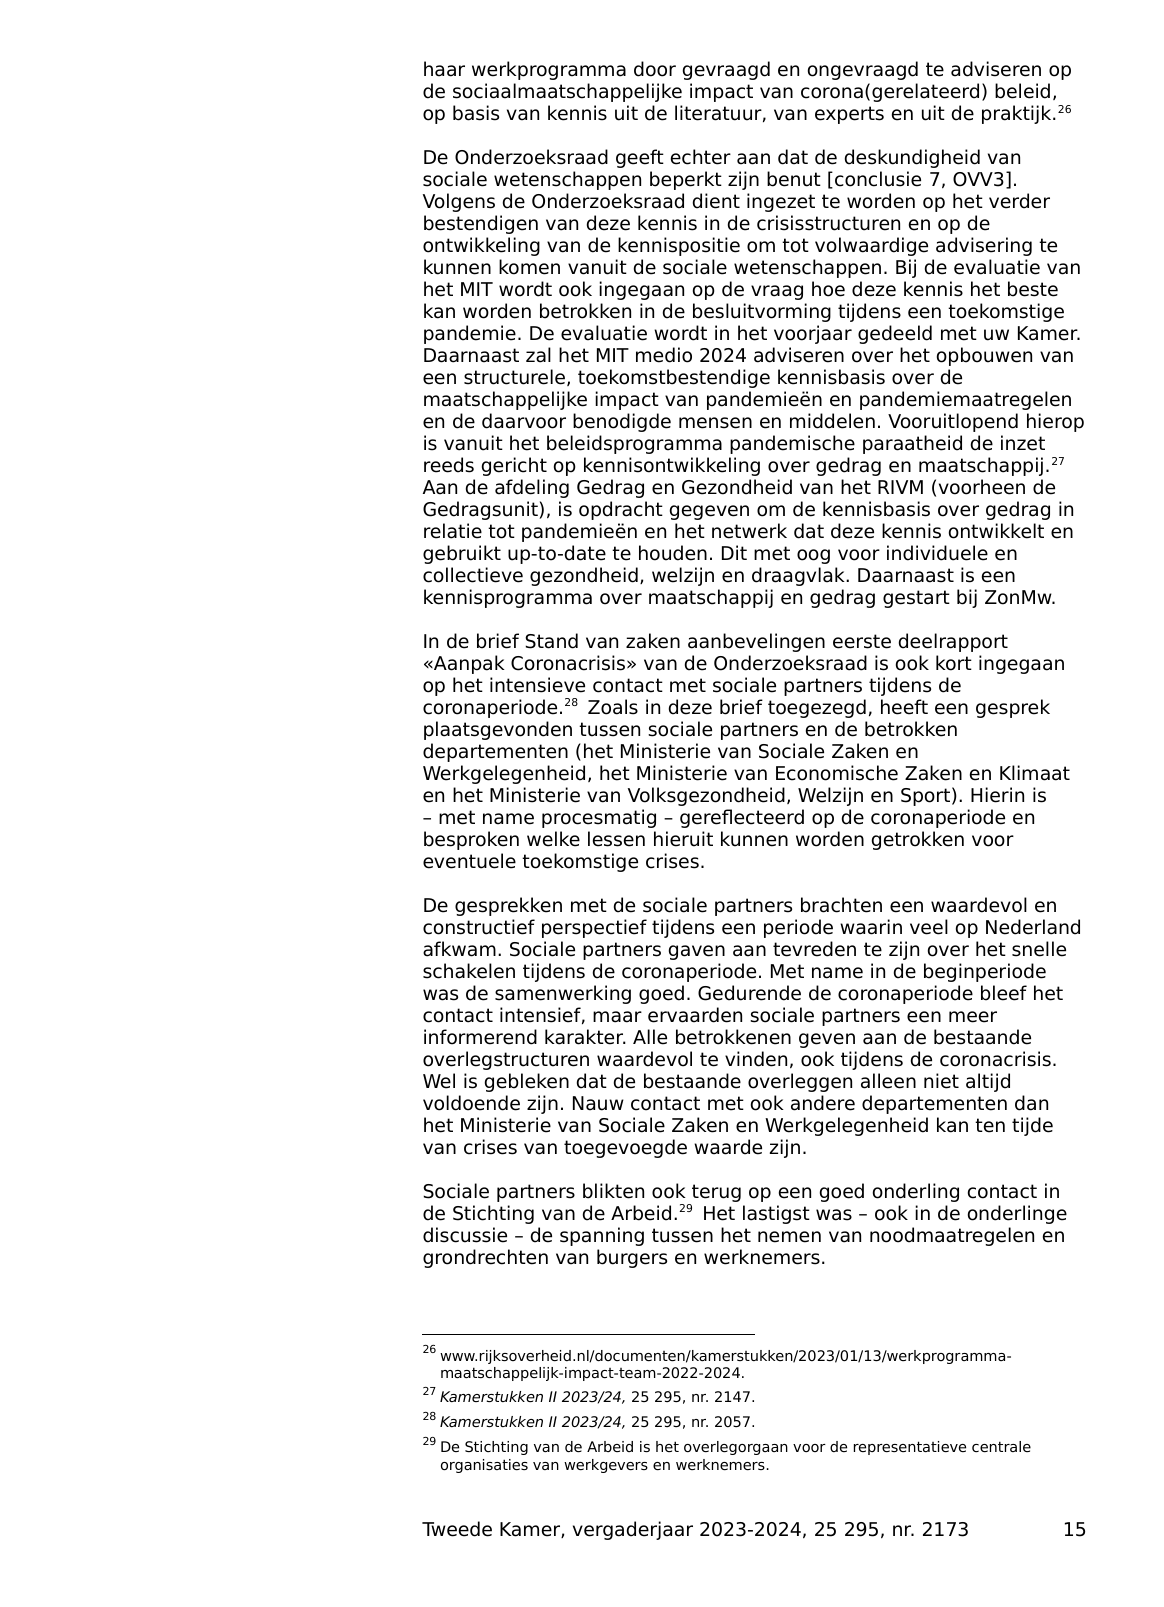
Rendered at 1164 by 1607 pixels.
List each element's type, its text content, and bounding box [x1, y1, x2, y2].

text In de brief Stand van zaken aanbevelingen eerste deelrapport «Aanpak Coronacrisis» van de Onderzoeksraad is ook kort ingegaan op het intensieve contact met sociale partners tijdens de coronaperiode. Zoals in deze brief toegezegd, heeft een gesprek plaatsgevonden tussen sociale partners en de betrokken departementen (het Ministerie van Sociale Zaken en Werkgelegenheid, het Ministerie van Economische Zaken en Klimaat en het Ministerie van Volksgezondheid, Welzijn en Sport). Hierin is – met name procesmatig – gereflecteerd op de coronaperiode en besproken welke lessen hieruit kunnen worden getrokken voor eventuele toekomstige crises. [422, 631, 1087, 873]
text haar werkprogramma door gevraagd en ongevraagd te adviseren op de sociaalmaatschappelijke impact van corona(gerelateerd) beleid, op basis van kennis uit de literatuur, van experts en uit de praktijk. [422, 59, 1087, 125]
text Sociale partners blikten ook terug op een goed onderling contact in de Stichting van de Arbeid. Het lastigst was – ook in de onderlinge discussie – de spanning tussen het nemen van noodmaatregelen en grondrechten van burgers en werknemers. [422, 1181, 1087, 1269]
text De Stichting van de Arbeid is het overlegorgaan voor de representatieve centrale organisaties van werkgevers en werknemers. [422, 1435, 1087, 1474]
text www.rijksoverheid.nl/documenten/kamerstukken/2023/01/13/werkprogramma-maatschappelijk-impact-team-2022-2024. [422, 1343, 1087, 1382]
text Kamerstukken II 2023/24, 25 295, nr. 2057. [422, 1410, 1087, 1432]
text De Onderzoeksraad geeft echter aan dat de deskundigheid van sociale wetenschappen beperkt zijn benut [conclusie 7, OVV3]. Volgens de Onderzoeksraad dient ingezet te worden op het verder bestendigen van deze kennis in de crisisstructuren en op de ontwikkeling van de kennispositie om tot volwaardige advisering te kunnen komen vanuit de sociale wetenschappen. Bij de evaluatie van het MIT wordt ook ingegaan op de vraag hoe deze kennis het beste kan worden betrokken in de besluitvorming tijdens een toekomstige pandemie. De evaluatie wordt in het voorjaar gedeeld met uw Kamer. Daarnaast zal het MIT medio 2024 adviseren over het opbouwen van een structurele, toekomstbestendige kennisbasis over de maatschappelijke impact van pandemieën en pandemiemaatregelen en de daarvoor benodigde mensen en middelen. Vooruitlopend hierop is vanuit het beleidsprogramma pandemische paraatheid de inzet reeds gericht op kennisontwikkeling over gedrag en maatschappij. Aan de afdeling Gedrag en Gezondheid van het RIVM (voorheen de Gedragsunit), is opdracht gegeven om de kennisbasis over gedrag in relatie tot pandemieën en het netwerk dat deze kennis ontwikkelt en gebruikt up-to-date te houden. Dit met oog voor individuele en collectieve gezondheid, welzijn en draagvlak. Daarnaast is een kennisprogramma over maatschappij en gedrag gestart bij ZonMw. [422, 147, 1087, 609]
text Kamerstukken II 2023/24, 25 295, nr. 2147. [422, 1385, 1087, 1407]
text De gesprekken met de sociale partners brachten een waardevol en constructief perspectief tijdens een periode waarin veel op Nederland afkwam. Sociale partners gaven aan tevreden te zijn over het snelle schakelen tijdens de coronaperiode. Met name in de beginperiode was de samenwerking goed. Gedurende de coronaperiode bleef het contact intensief, maar ervaarden sociale partners een meer informerend karakter. Alle betrokkenen geven aan de bestaande overlegstructuren waardevol te vinden, ook tijdens de coronacrisis. Wel is gebleken dat de bestaande overleggen alleen niet altijd voldoende zijn. Nauw contact met ook andere departementen dan het Ministerie van Sociale Zaken en Werkgelegenheid kan ten tijde van crises van toegevoegde waarde zijn. [422, 895, 1087, 1159]
